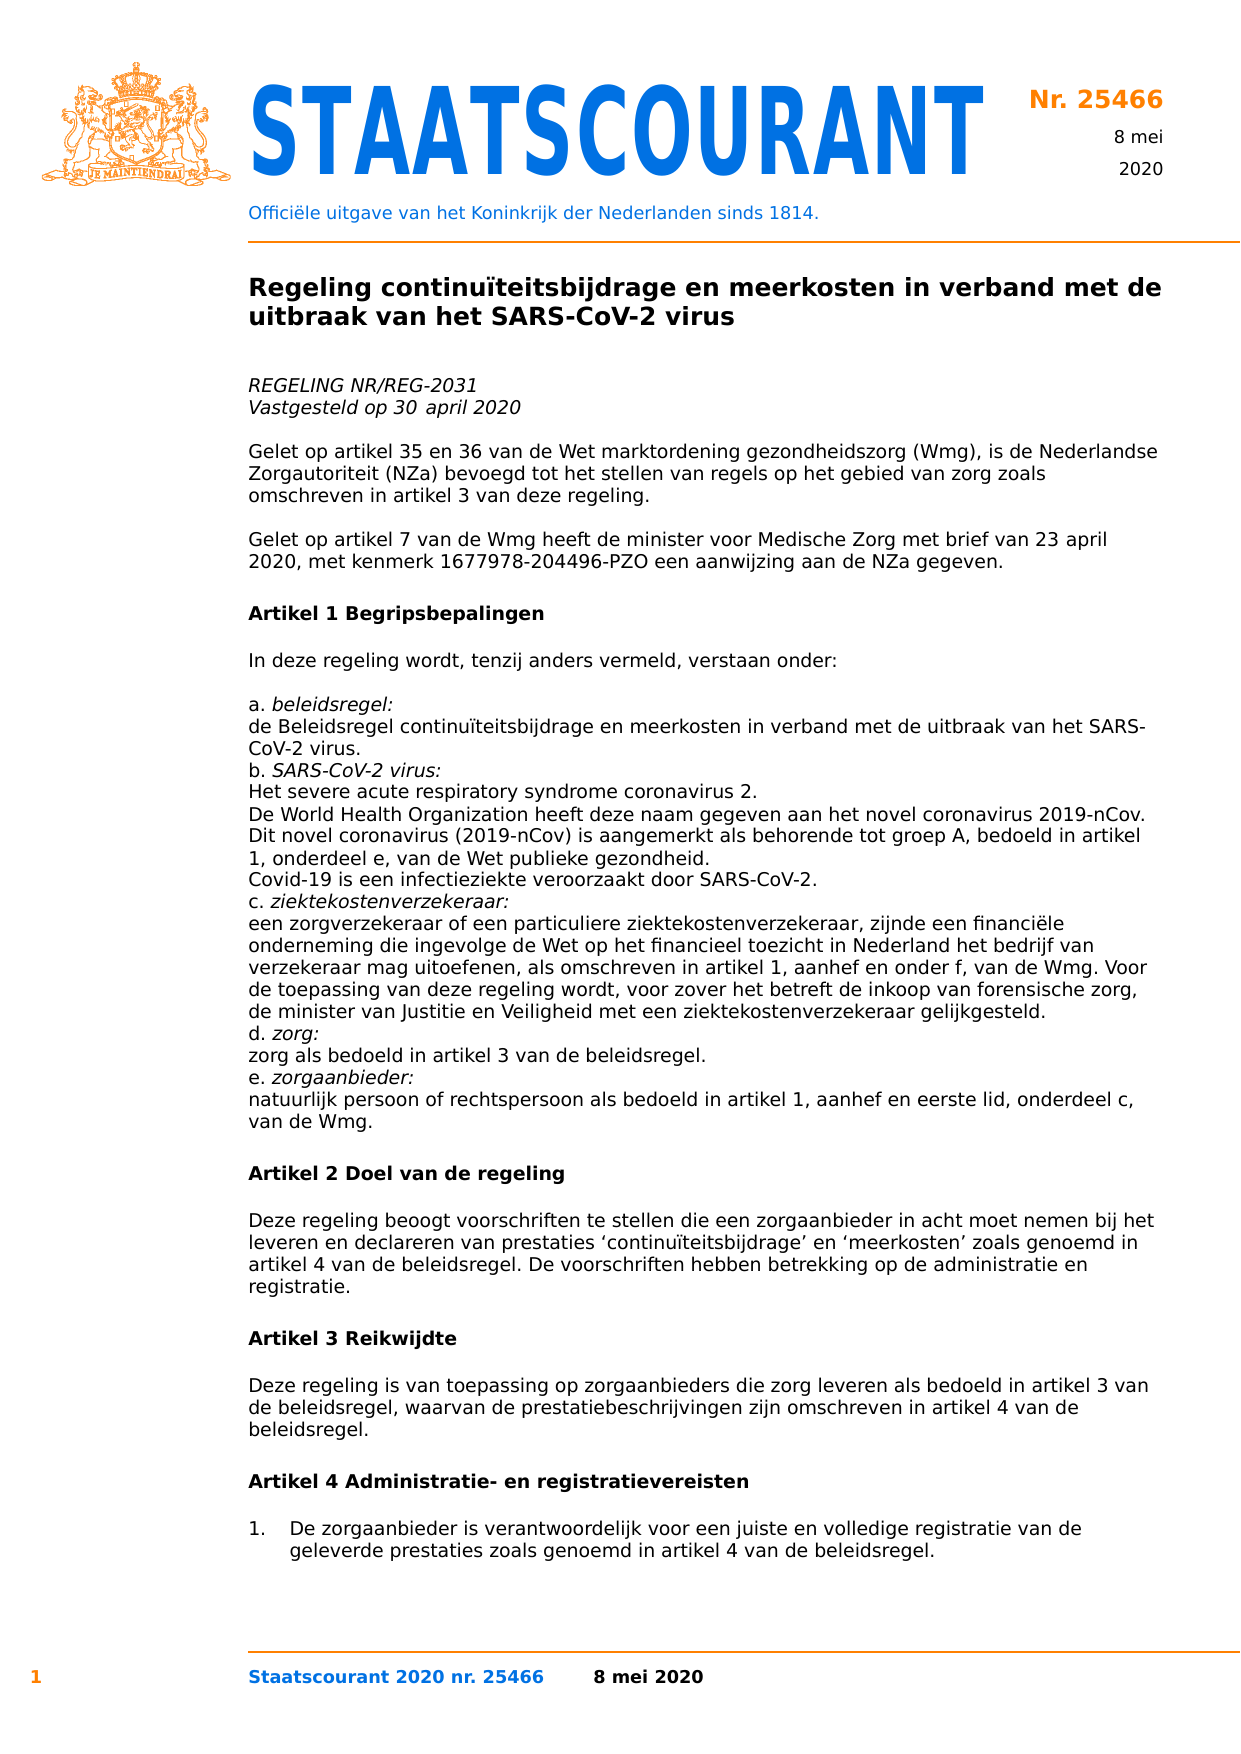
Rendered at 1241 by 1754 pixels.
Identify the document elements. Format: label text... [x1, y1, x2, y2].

text c. ziektekostenverzekeraar: [248, 891, 1163, 913]
text e. zorgaanbieder: [248, 1067, 1163, 1089]
text Covid-19 is een infectieziekte veroorzaakt door SARS-CoV-2. [248, 869, 1163, 891]
subtitle Regeling continuïteitsbijdrage en meerkosten in verband met de uitbraak van het SARS-CoV-2 virus [248, 273, 1163, 331]
text Gelet op artikel 35 en 36 van de Wet marktordening gezondheidszorg (Wmg), is de Nederlandse Zorgautoriteit (NZa) bevoegd tot het stellen van regels op het gebied van zorg zoals omschreven in artikel 3 van deze regeling. [248, 441, 1163, 507]
text Vastgesteld op 30 april 2020 [248, 397, 1163, 419]
text b. SARS-CoV-2 virus: [248, 759, 1163, 781]
table_header [25, 62, 248, 241]
text een zorgverzekeraar of een particuliere ziektekostenverzekeraar, zijnde een financiële onderneming die ingevolge de Wet op het financieel toezicht in Nederland het bedrijf van verzekeraar mag uitoefenen, als omschreven in artikel 1, aanhef en onder f, van de Wmg. Voor de toepassing van deze regeling wordt, voor zover het betreft de inkoop van forensische zorg, de minister van Justitie en Veiligheid met een ziektekostenverzekeraar gelijkgesteld. [248, 913, 1163, 1023]
table_header STAATSCOURANT [248, 62, 998, 203]
text zorg als bedoeld in artikel 3 van de beleidsregel. [248, 1045, 1163, 1067]
text Het severe acute respiratory syndrome coronavirus 2. [248, 781, 1163, 803]
text 1. De zorgaanbieder is verantwoordelijk voor een juiste en volledige registratie van de geleverde prestaties zoals genoemd in artikel 4 van de beleidsregel. [248, 1518, 1163, 1562]
table_cell 8 mei [998, 121, 1240, 153]
text In deze regeling wordt, tenzij anders vermeld, verstaan onder: [248, 650, 1163, 672]
subtitle Artikel 4 Administratie- en registratievereisten [248, 1471, 1163, 1493]
text natuurlijk persoon of rechtspersoon als bedoeld in artikel 1, aanhef en eerste lid, onderdeel c, van de Wmg. [248, 1089, 1163, 1133]
text d. zorg: [248, 1023, 1163, 1045]
text de Beleidsregel continuïteitsbijdrage en meerkosten in verband met de uitbraak van het SARS-CoV-2 virus. [248, 716, 1163, 759]
table_cell 2020 [998, 153, 1240, 203]
table_header Nr. 25466 [998, 62, 1240, 121]
text Deze regeling beoogt voorschriften te stellen die een zorgaanbieder in acht moet nemen bij het leveren en declareren van prestaties ‘continuïteitsbijdrage’ en ‘meerkosten’ zoals genoemd in artikel 4 van de beleidsregel. De voorschriften hebben betrekking op de administratie en registratie. [248, 1210, 1163, 1298]
text a. beleidsregel: [248, 693, 1163, 716]
subtitle Artikel 2 Doel van de regeling [248, 1163, 1163, 1185]
subtitle Artikel 1 Begripsbepalingen [248, 603, 1163, 625]
text REGELING NR/REG-2031 [248, 375, 1163, 397]
picture [41, 62, 231, 186]
table_cell Officiële uitgave van het Koninkrijk der Nederlanden sinds 1814. [248, 203, 1240, 241]
text De World Health Organization heeft deze naam gegeven aan het novel coronavirus 2019-nCov. Dit novel coronavirus (2019-nCov) is aangemerkt als behorende tot groep A, bedoeld in artikel 1, onderdeel e, van de Wet publieke gezondheid. [248, 803, 1163, 869]
text Deze regeling is van toepassing op zorgaanbieders die zorg leveren als bedoeld in artikel 3 van de beleidsregel, waarvan de prestatiebeschrijvingen zijn omschreven in artikel 4 van de beleidsregel. [248, 1375, 1163, 1441]
subtitle Artikel 3 Reikwijdte [248, 1328, 1163, 1350]
text Gelet op artikel 7 van de Wmg heeft de minister voor Medische Zorg met brief van 23 april 2020, met kenmerk 1677978-204496-PZO een aanwijzing aan de NZa gegeven. [248, 529, 1163, 573]
